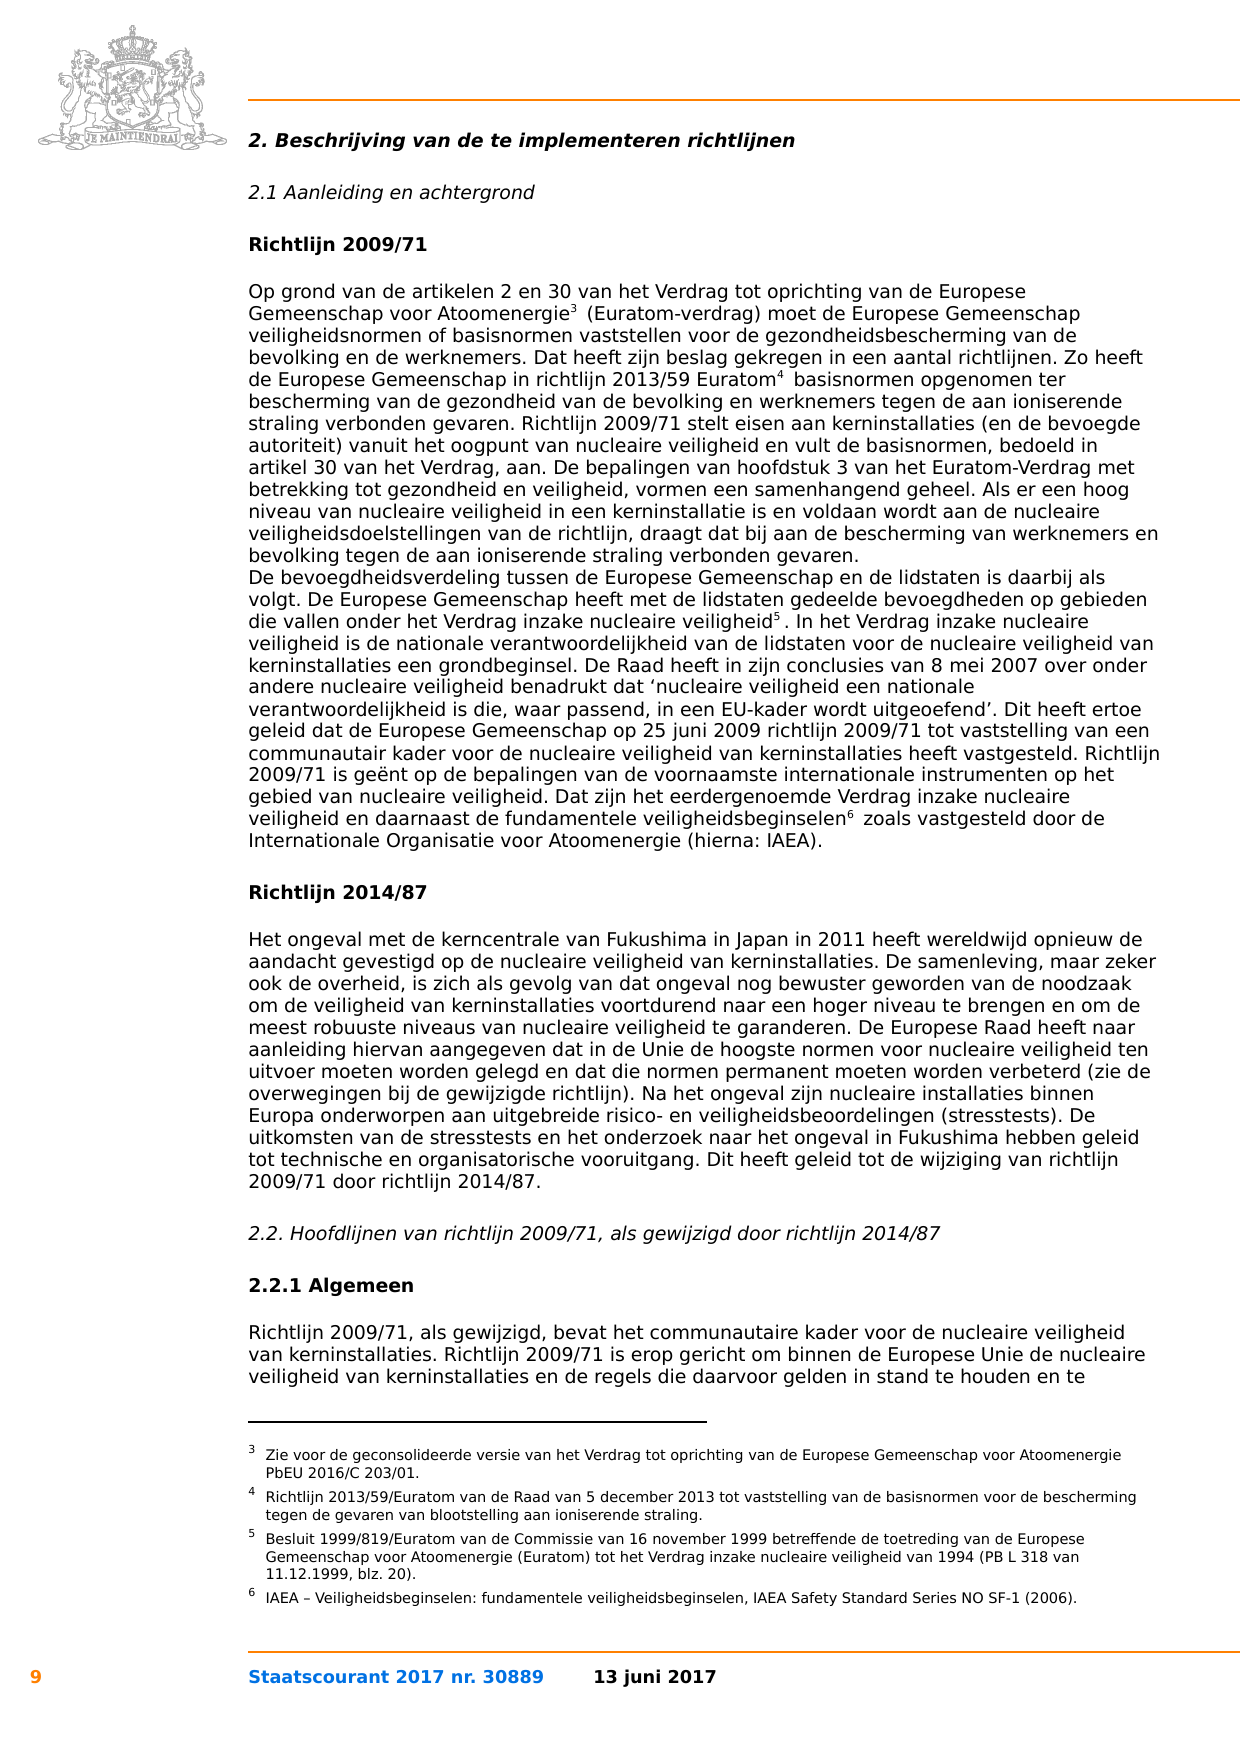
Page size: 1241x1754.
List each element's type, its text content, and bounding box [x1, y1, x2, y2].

text IAEA – Veiligheidsbeginselen: fundamentele veiligheidsbeginselen, IAEA Safety Standard Series NO SF-1 (2006). [248, 1586, 1163, 1608]
text De bevoegdheidsverdeling tussen de Europese Gemeenschap en de lidstaten is daarbij als volgt. De Europese Gemeenschap heeft met de lidstaten gedeelde bevoegdheden op gebieden die vallen onder het Verdrag inzake nucleaire veiligheid. In het Verdrag inzake nucleaire veiligheid is de nationale verantwoordelijkheid van de lidstaten voor de nucleaire veiligheid van kerninstallaties een grondbeginsel. De Raad heeft in zijn conclusies van 8 mei 2007 over onder andere nucleaire veiligheid benadrukt dat ‘nucleaire veiligheid een nationale verantwoordelijkheid is die, waar passend, in een EU-kader wordt uitgeoefend’. Dit heeft ertoe geleid dat de Europese Gemeenschap op 25 juni 2009 richtlijn 2009/71 tot vaststelling van een communautair kader voor de nucleaire veiligheid van kerninstallaties heeft vastgesteld. Richtlijn 2009/71 is geënt op de bepalingen van de voornaamste internationale instrumenten op het gebied van nucleaire veiligheid. Dat zijn het eerdergenoemde Verdrag inzake nucleaire veiligheid en daarnaast de fundamentele veiligheidsbeginselen zoals vastgesteld door de Internationale Organisatie voor Atoomenergie (hierna: IAEA). [248, 567, 1163, 852]
subtitle Richtlijn 2009/71 [248, 234, 1163, 256]
text Op grond van de artikelen 2 en 30 van het Verdrag tot oprichting van de Europese Gemeenschap voor Atoomenergie (Euratom-verdrag) moet de Europese Gemeenschap veiligheidsnormen of basisnormen vaststellen voor de gezondheidsbescherming van de bevolking en de werknemers. Dat heeft zijn beslag gekregen in een aantal richtlijnen. Zo heeft de Europese Gemeenschap in richtlijn 2013/59 Euratom basisnormen opgenomen ter bescherming van de gezondheid van de bevolking en werknemers tegen de aan ioniserende straling verbonden gevaren. Richtlijn 2009/71 stelt eisen aan kerninstallaties (en de bevoegde autoriteit) vanuit het oogpunt van nucleaire veiligheid en vult de basisnormen, bedoeld in artikel 30 van het Verdrag, aan. De bepalingen van hoofdstuk 3 van het Euratom-Verdrag met betrekking tot gezondheid en veiligheid, vormen een samenhangend geheel. Als er een hoog niveau van nucleaire veiligheid in een kerninstallatie is en voldaan wordt aan de nucleaire veiligheidsdoelstellingen van de richtlijn, draagt dat bij aan de bescherming van werknemers en bevolking tegen de aan ioniserende straling verbonden gevaren. [248, 281, 1163, 567]
subtitle 2.1 Aanleiding en achtergrond [248, 182, 1163, 204]
text Richtlijn 2009/71, als gewijzigd, bevat het communautaire kader voor de nucleaire veiligheid van kerninstallaties. Richtlijn 2009/71 is erop gericht om binnen de Europese Unie de nucleaire veiligheid van kerninstallaties en de regels die daarvoor gelden in stand te houden en te [248, 1322, 1163, 1388]
text Besluit 1999/819/Euratom van de Commissie van 16 november 1999 betreffende de toetreding van de Europese Gemeenschap voor Atoomenergie (Euratom) tot het Verdrag inzake nucleaire veiligheid van 1994 (PB L 318 van 11.12.1999, blz. 20). [248, 1527, 1163, 1583]
subtitle Richtlijn 2014/87 [248, 882, 1163, 904]
text Zie voor de geconsolideerde versie van het Verdrag tot oprichting van de Europese Gemeenschap voor Atoomenergie PbEU 2016/C 203/01. [248, 1443, 1163, 1482]
text Richtlijn 2013/59/Euratom van de Raad van 5 december 2013 tot vaststelling van de basisnormen voor de bescherming tegen de gevaren van blootstelling aan ioniserende straling. [248, 1485, 1163, 1524]
picture [38, 25, 227, 150]
subtitle 2.2. Hoofdlijnen van richtlijn 2009/71, als gewijzigd door richtlijn 2014/87 [248, 1223, 1163, 1245]
subtitle 2. Beschrijving van de te implementeren richtlijnen [248, 130, 1163, 152]
subtitle 2.2.1 Algemeen [248, 1275, 1163, 1297]
text Het ongeval met de kerncentrale van Fukushima in Japan in 2011 heeft wereldwijd opnieuw de aandacht gevestigd op de nucleaire veiligheid van kerninstallaties. De samenleving, maar zeker ook de overheid, is zich als gevolg van dat ongeval nog bewuster geworden van de noodzaak om de veiligheid van kerninstallaties voortdurend naar een hoger niveau te brengen en om de meest robuuste niveaus van nucleaire veiligheid te garanderen. De Europese Raad heeft naar aanleiding hiervan aangegeven dat in de Unie de hoogste normen voor nucleaire veiligheid ten uitvoer moeten worden gelegd en dat die normen permanent moeten worden verbeterd (zie de overwegingen bij de gewijzigde richtlijn). Na het ongeval zijn nucleaire installaties binnen Europa onderworpen aan uitgebreide risico- en veiligheidsbeoordelingen (stresstests). De uitkomsten van de stresstests en het onderzoek naar het ongeval in Fukushima hebben geleid tot technische en organisatorische vooruitgang. Dit heeft geleid tot de wijziging van richtlijn 2009/71 door richtlijn 2014/87. [248, 929, 1163, 1193]
